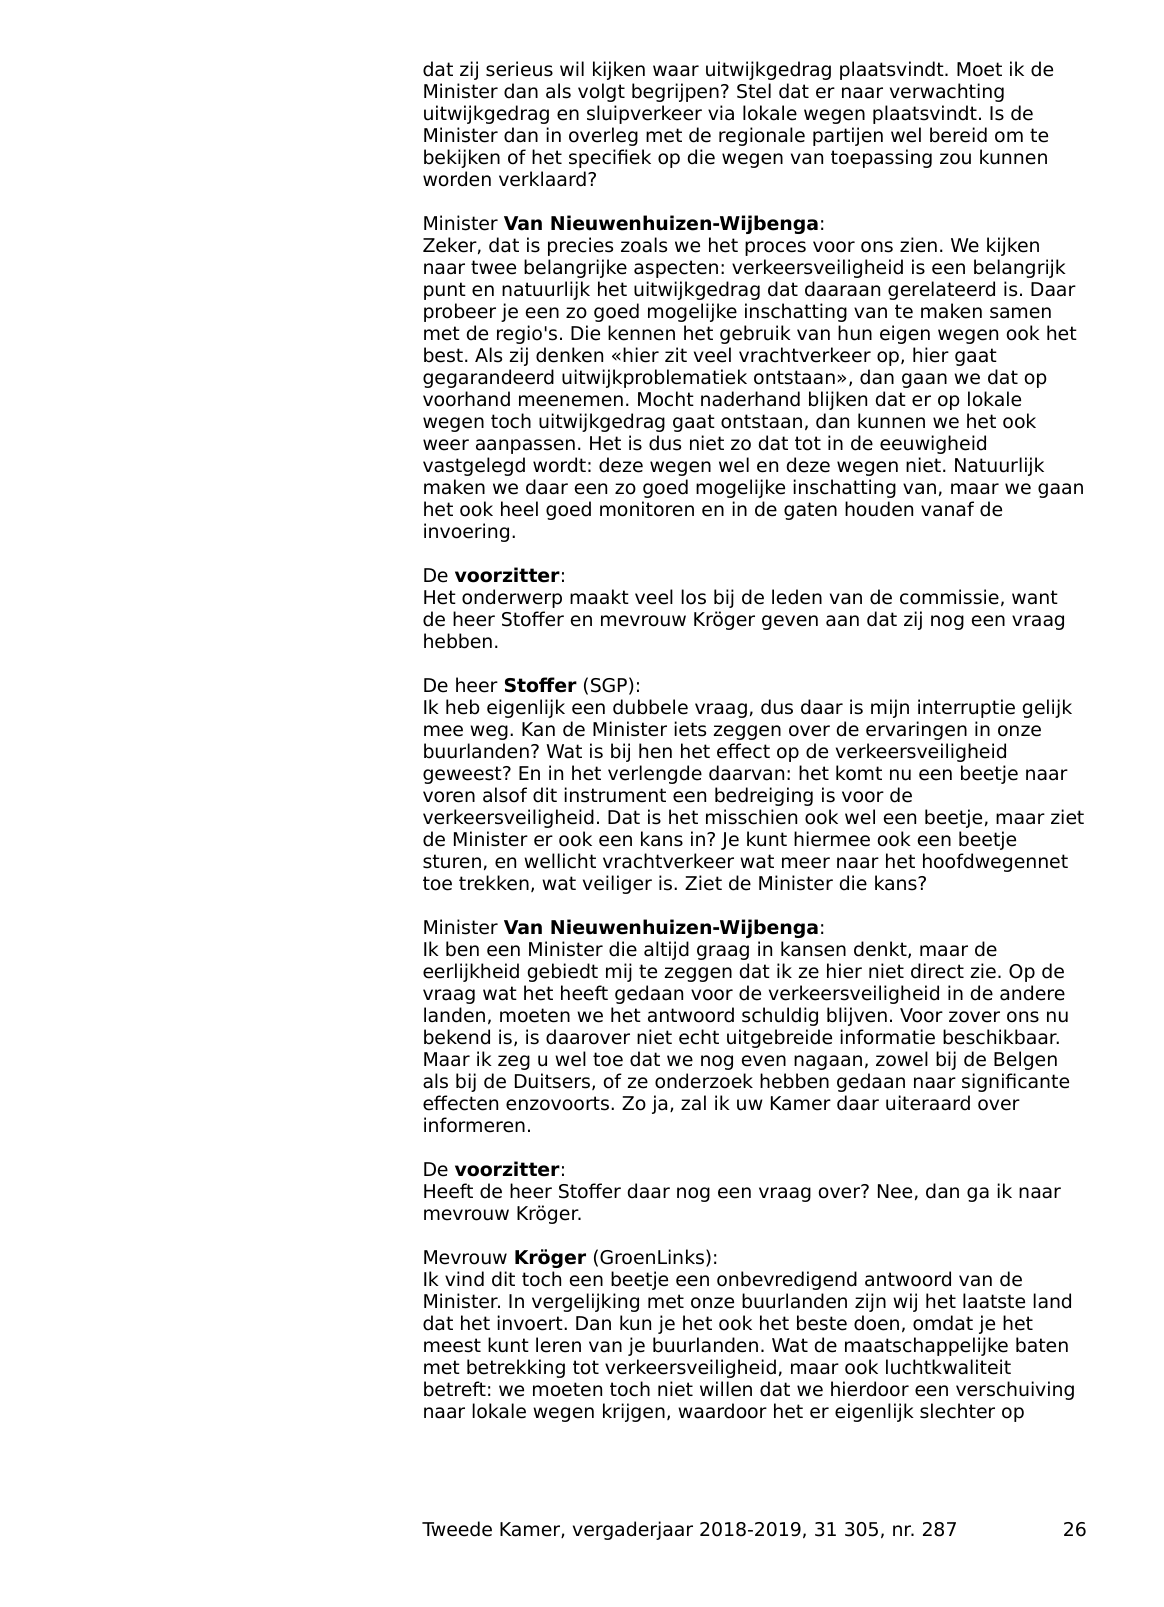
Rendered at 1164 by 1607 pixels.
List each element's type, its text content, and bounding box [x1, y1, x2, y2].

text Minister Van Nieuwenhuizen-Wijbenga: [422, 213, 1087, 235]
text Het onderwerp maakt veel los bij de leden van de commissie, want de heer Stoffer en mevrouw Kröger geven aan dat zij nog een vraag hebben. [422, 587, 1087, 653]
text De voorzitter: [422, 1159, 1087, 1181]
text Ik heb eigenlijk een dubbele vraag, dus daar is mijn interruptie gelijk mee weg. Kan de Minister iets zeggen over de ervaringen in onze buurlanden? Wat is bij hen het effect op de verkeersveiligheid geweest? En in het verlengde daarvan: het komt nu een beetje naar voren alsof dit instrument een bedreiging is voor de verkeersveiligheid. Dat is het misschien ook wel een beetje, maar ziet de Minister er ook een kans in? Je kunt hiermee ook een beetje sturen, en wellicht vrachtverkeer wat meer naar het hoofdwegennet toe trekken, wat veiliger is. Ziet de Minister die kans? [422, 697, 1087, 895]
text Mevrouw Kröger (GroenLinks): [422, 1247, 1087, 1269]
text De voorzitter: [422, 565, 1087, 587]
text Zeker, dat is precies zoals we het proces voor ons zien. We kijken naar twee belangrijke aspecten: verkeersveiligheid is een belangrijk punt en natuurlijk het uitwijkgedrag dat daaraan gerelateerd is. Daar probeer je een zo goed mogelijke inschatting van te maken samen met de regio's. Die kennen het gebruik van hun eigen wegen ook het best. Als zij denken «hier zit veel vrachtverkeer op, hier gaat gegarandeerd uitwijkproblematiek ontstaan», dan gaan we dat op voorhand meenemen. Mocht naderhand blijken dat er op lokale wegen toch uitwijkgedrag gaat ontstaan, dan kunnen we het ook weer aanpassen. Het is dus niet zo dat tot in de eeuwigheid vastgelegd wordt: deze wegen wel en deze wegen niet. Natuurlijk maken we daar een zo goed mogelijke inschatting van, maar we gaan het ook heel goed monitoren en in de gaten houden vanaf de invoering. [422, 235, 1087, 543]
text dat zij serieus wil kijken waar uitwijkgedrag plaatsvindt. Moet ik de Minister dan als volgt begrijpen? Stel dat er naar verwachting uitwijkgedrag en sluipverkeer via lokale wegen plaatsvindt. Is de Minister dan in overleg met de regionale partijen wel bereid om te bekijken of het specifiek op die wegen van toepassing zou kunnen worden verklaard? [422, 59, 1087, 191]
text Minister Van Nieuwenhuizen-Wijbenga: [422, 917, 1087, 939]
text Ik vind dit toch een beetje een onbevredigend antwoord van de Minister. In vergelijking met onze buurlanden zijn wij het laatste land dat het invoert. Dan kun je het ook het beste doen, omdat je het meest kunt leren van je buurlanden. Wat de maatschappelijke baten met betrekking tot verkeersveiligheid, maar ook luchtkwaliteit betreft: we moeten toch niet willen dat we hierdoor een verschuiving naar lokale wegen krijgen, waardoor het er eigenlijk slechter op [422, 1269, 1087, 1423]
text Ik ben een Minister die altijd graag in kansen denkt, maar de eerlijkheid gebiedt mij te zeggen dat ik ze hier niet direct zie. Op de vraag wat het heeft gedaan voor de verkeersveiligheid in de andere landen, moeten we het antwoord schuldig blijven. Voor zover ons nu bekend is, is daarover niet echt uitgebreide informatie beschikbaar. Maar ik zeg u wel toe dat we nog even nagaan, zowel bij de Belgen als bij de Duitsers, of ze onderzoek hebben gedaan naar significante effecten enzovoorts. Zo ja, zal ik uw Kamer daar uiteraard over informeren. [422, 939, 1087, 1137]
text De heer Stoffer (SGP): [422, 675, 1087, 697]
text Heeft de heer Stoffer daar nog een vraag over? Nee, dan ga ik naar mevrouw Kröger. [422, 1181, 1087, 1225]
